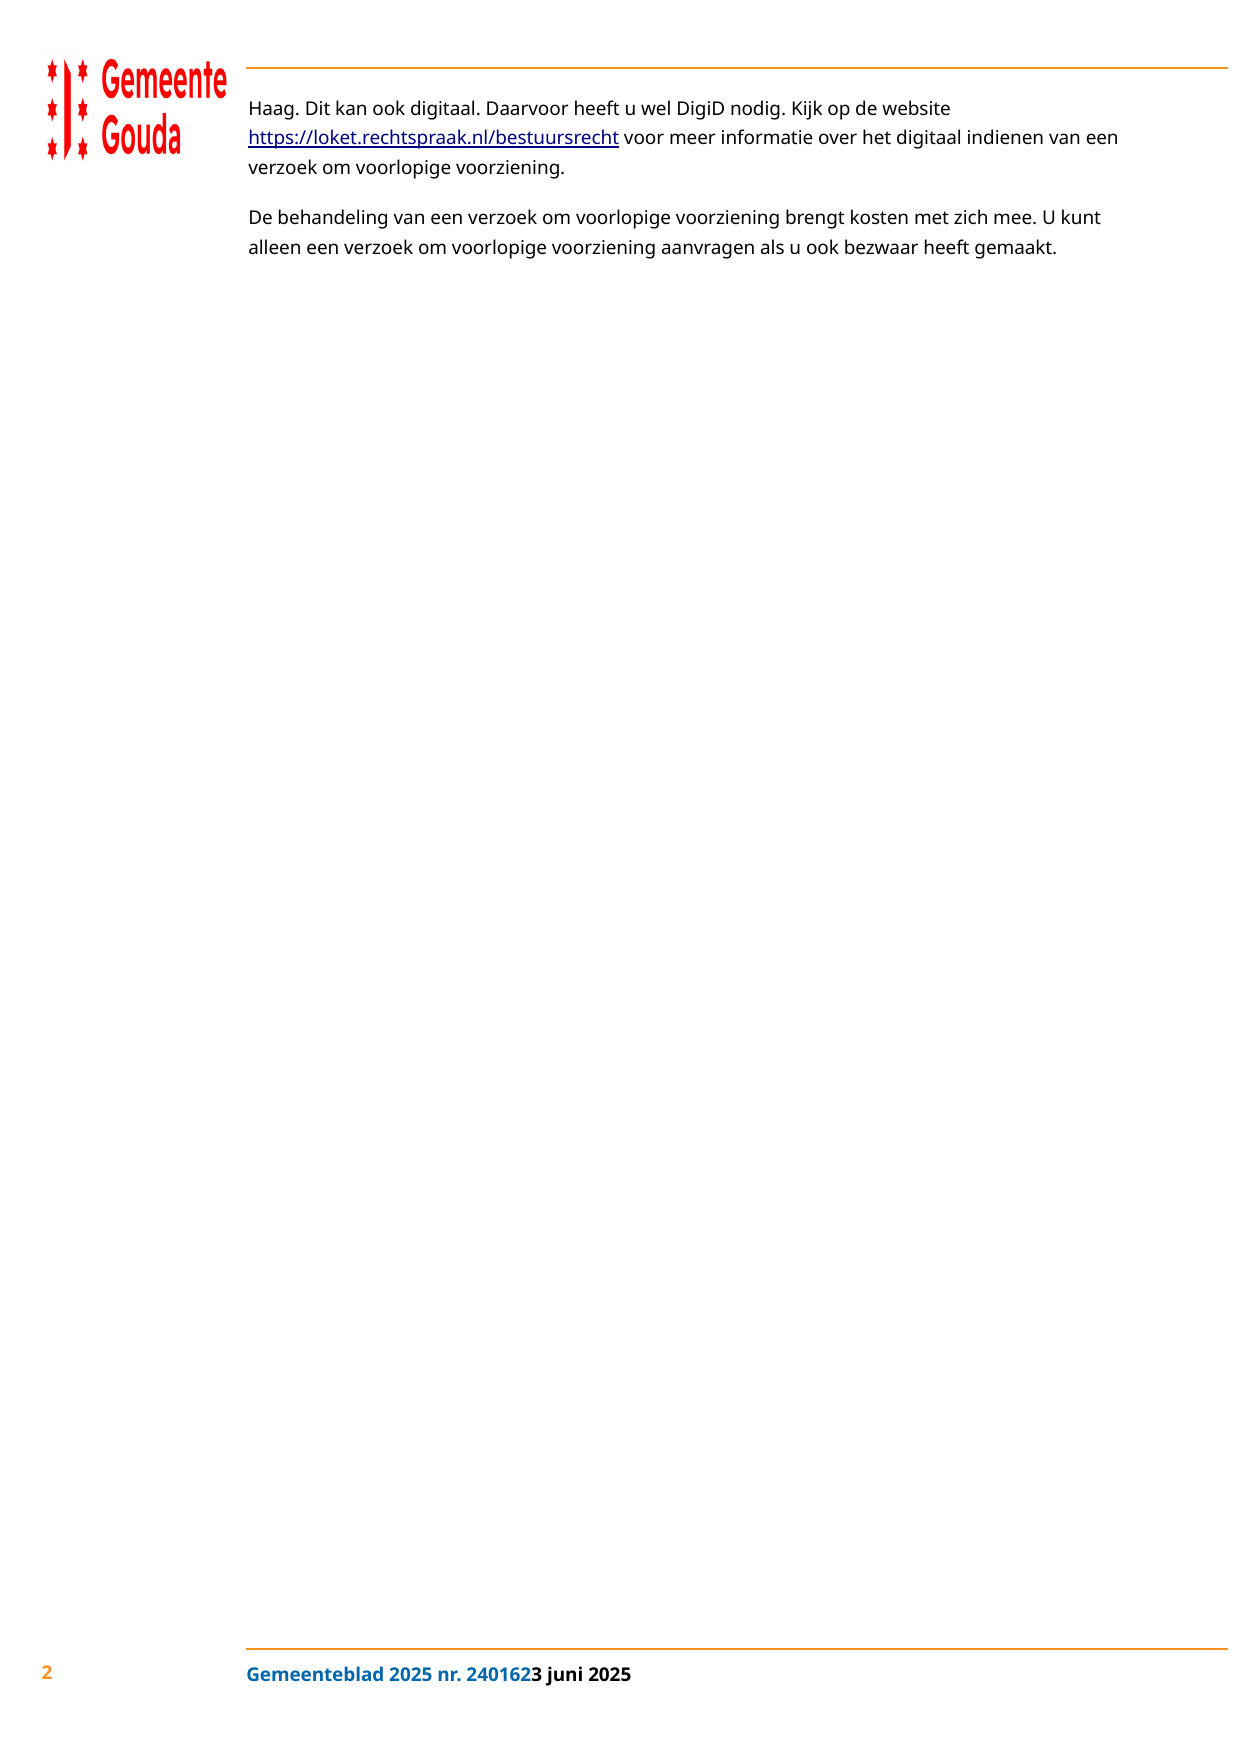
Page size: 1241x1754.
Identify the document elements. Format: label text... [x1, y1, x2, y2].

text Haag. Dit kan ook digitaal. Daarvoor heeft u wel DigiD nodig. Kijk op de website https://loket.rechtspraak.nl/bestuursrecht voor meer informatie over het digitaal indienen van een verzoek om voorlopige voorziening. [248, 95, 1152, 180]
text De behandeling van een verzoek om voorlopige voorziening brengt kosten met zich mee. U kunt alleen een verzoek om voorlopige voorziening aanvragen als u ook bezwaar heeft gemaakt. [248, 204, 1152, 260]
picture [41, 47, 231, 172]
